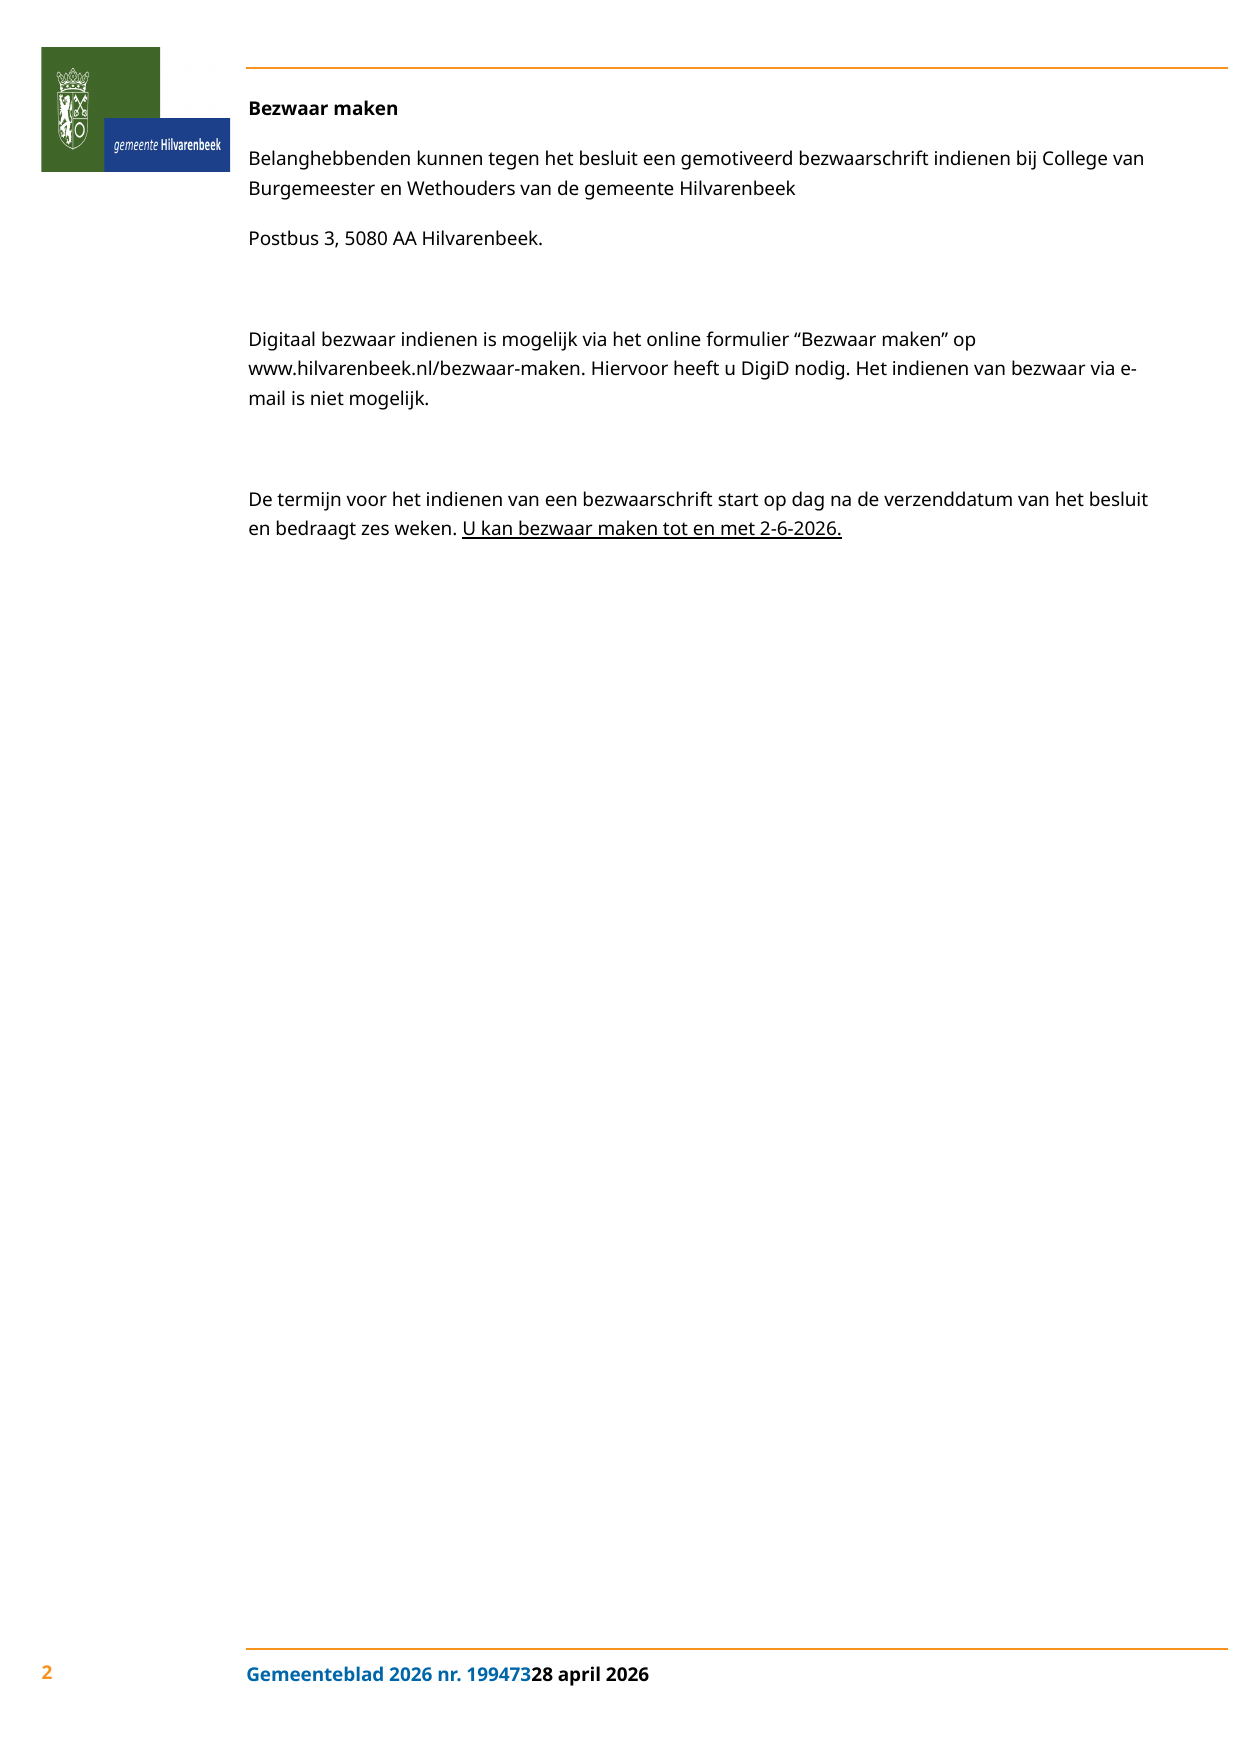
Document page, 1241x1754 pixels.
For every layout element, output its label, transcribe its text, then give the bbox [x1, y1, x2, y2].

text Bezwaar maken [248, 95, 1152, 121]
text De termijn voor het indienen van een bezwaarschrift start op dag na de verzenddatum van het besluit en bedraagt zes weken. U kan bezwaar maken tot en met 2-6-2026. [248, 486, 1152, 541]
picture [41, 47, 231, 172]
text Digitaal bezwaar indienen is mogelijk via het online formulier “Bezwaar maken” op www.hilvarenbeek.nl/bezwaar-maken. Hiervoor heeft u DigiD nodig. Het indienen van bezwaar via e-mail is niet mogelijk. [248, 326, 1152, 411]
text Belanghebbenden kunnen tegen het besluit een gemotiveerd bezwaarschrift indienen bij College van Burgemeester en Wethouders van de gemeente Hilvarenbeek [248, 145, 1152, 201]
text Postbus 3, 5080 AA Hilvarenbeek. [248, 225, 1152, 251]
